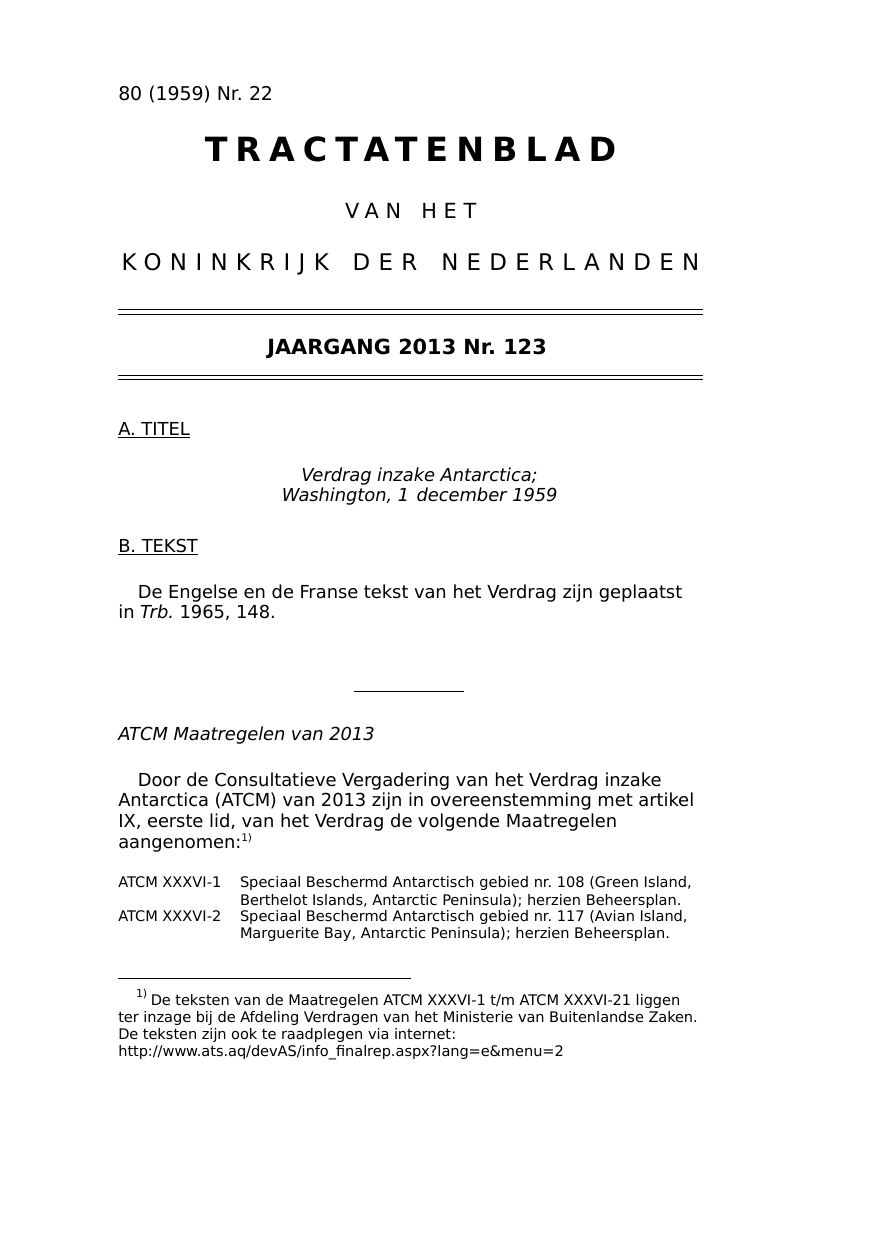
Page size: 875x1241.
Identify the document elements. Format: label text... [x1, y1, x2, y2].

text JAARGANG 2013 Nr. 123 [118, 335, 703, 359]
subtitle B. TEKST [118, 536, 703, 557]
text Washington, 1 december 1959 [118, 485, 703, 506]
table_header ATCM XXXVI-1 [118, 874, 234, 908]
table_cell ATCM XXXVI-2 [118, 908, 234, 942]
text TRACTATENBLAD [118, 130, 703, 169]
subtitle A. TITEL [118, 419, 703, 439]
text De teksten zijn ook te raadplegen via internet: http://www.ats.aq/devAS/info_finalrep.aspx?lang=e&menu=2 [118, 1026, 703, 1060]
text De teksten van de Maatregelen ATCM XXXVI-1 t/m ATCM XXXVI-21 liggen ter inzage bij de Afdeling Verdragen van het Ministerie van Buitenlandse Zaken. [118, 987, 703, 1026]
table_header Speciaal Beschermd Antarctisch gebied nr. 108 (Green Island, Berthelot Islands, Antarctic Peninsula); herzien Beheersplan. [234, 874, 703, 908]
table_cell Speciaal Beschermd Antarctisch gebied nr. 117 (Avian Island, Marguerite Bay, Antarctic Peninsula); herzien Beheersplan. [234, 908, 703, 942]
subtitle ATCM Maatregelen van 2013 [118, 724, 703, 744]
text De Engelse en de Franse tekst van het Verdrag zijn geplaatst in Trb. 1965, 148. [118, 582, 703, 623]
text 80 (1959) Nr. 22 [118, 83, 703, 105]
text KONINKRIJK DER NEDERLANDEN [118, 249, 703, 276]
text Door de Consultatieve Vergadering van het Verdrag inzake Antarctica (ATCM) van 2013 zijn in overeenstemming met artikel IX, eerste lid, van het Verdrag de volgende Maatregelen aangenomen: [118, 769, 703, 852]
text Verdrag inzake Antarctica; [118, 464, 703, 485]
text VAN HET [118, 199, 703, 223]
